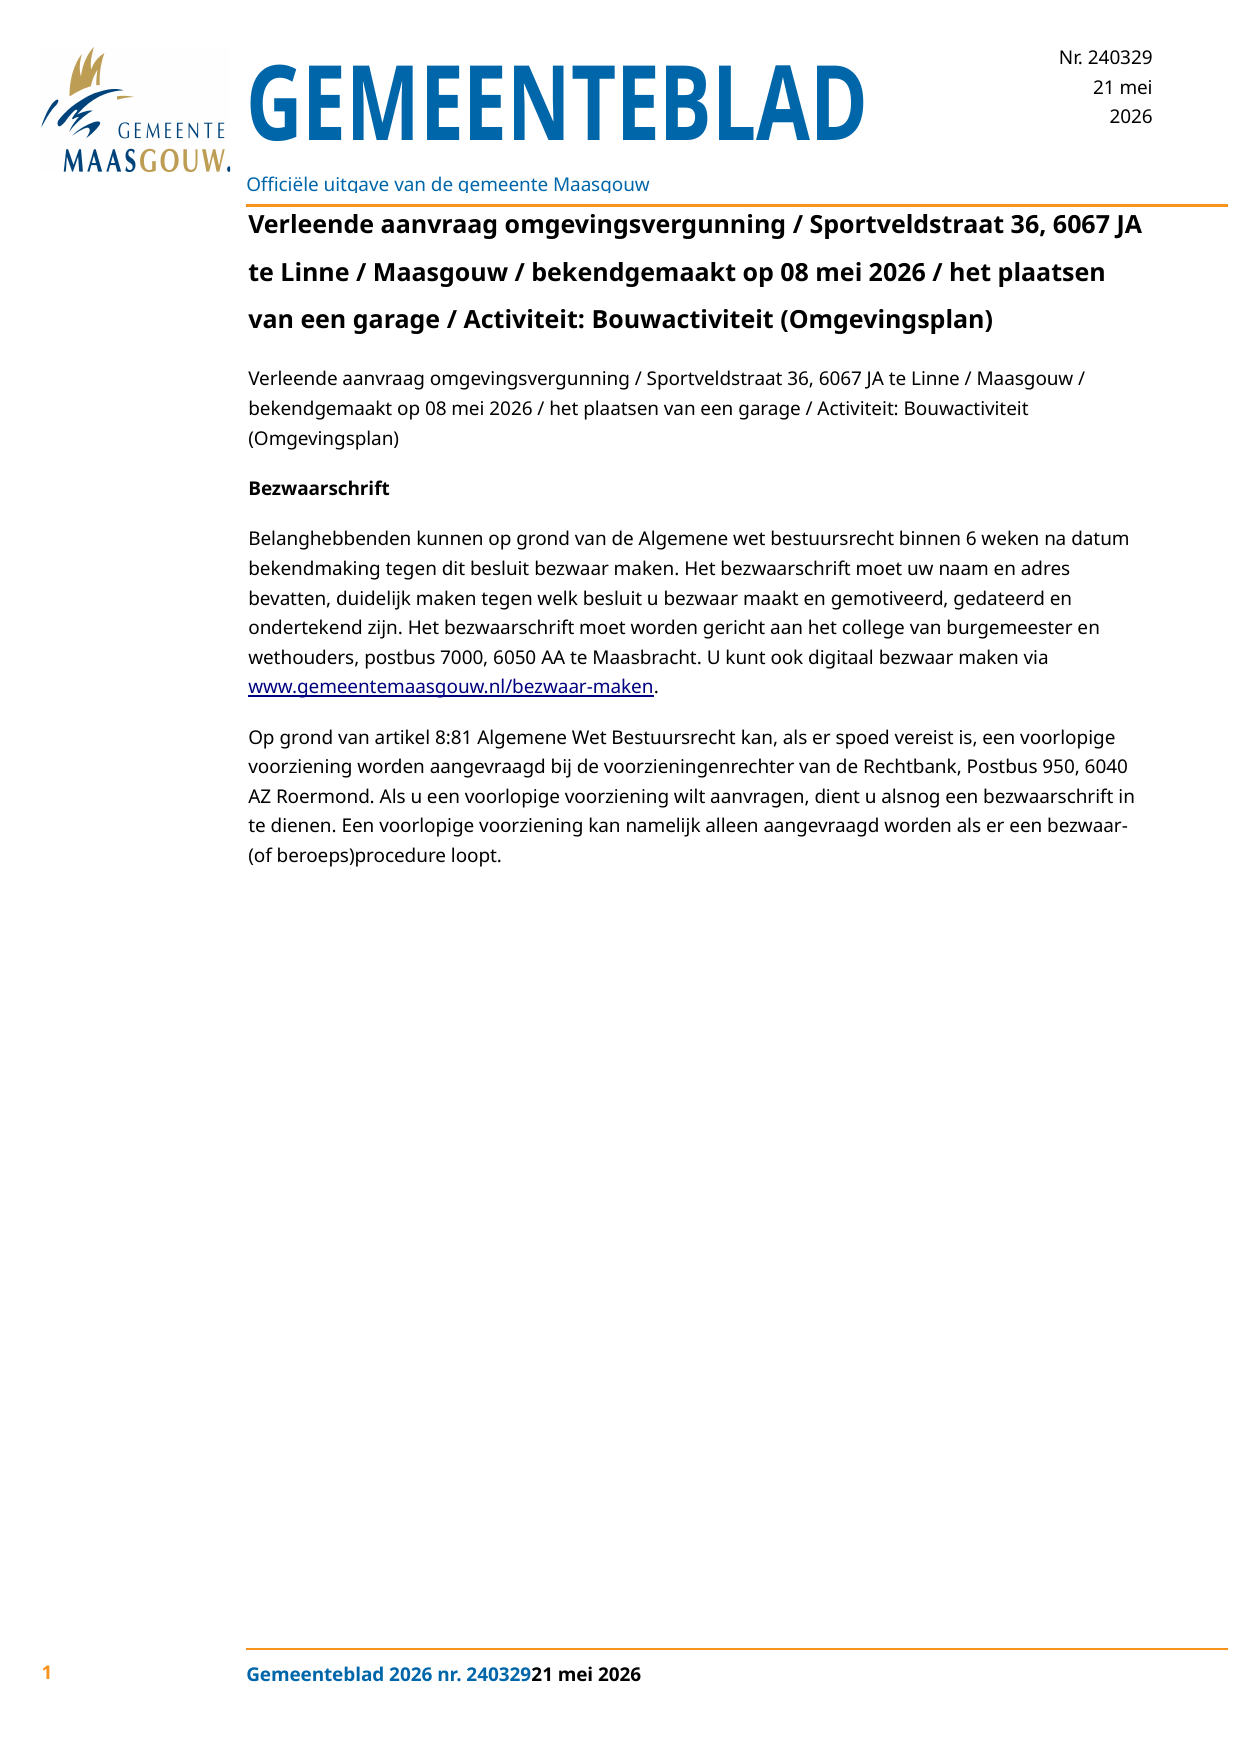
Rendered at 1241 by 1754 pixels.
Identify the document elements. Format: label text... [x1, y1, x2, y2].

text Verleende aanvraag omgevingsvergunning / Sportveldstraat 36, 6067 JA te Linne / Maasgouw / bekendgemaakt op 08 mei 2026 / het plaatsen van een garage / Activiteit: Bouwactiviteit (Omgevingsplan) [248, 207, 1152, 336]
picture [41, 47, 231, 172]
text Verleende aanvraag omgevingsvergunning / Sportveldstraat 36, 6067 JA te Linne / Maasgouw / bekendgemaakt op 08 mei 2026 / het plaatsen van een garage / Activiteit: Bouwactiviteit (Omgevingsplan) [248, 366, 1152, 450]
text Bezwaarschrift [248, 475, 1152, 501]
text Op grond van artikel 8:81 Algemene Wet Bestuursrecht kan, als er spoed vereist is, een voorlopige voorziening worden aangevraagd bij de voorzieningenrechter van de Rechtbank, Postbus 950, 6040 AZ Roermond. Als u een voorlopige voorziening wilt aanvragen, dient u alsnog een bezwaarschrift in te dienen. Een voorlopige voorziening kan namelijk alleen aangevraagd worden als er een bezwaar- (of beroeps)procedure loopt. [248, 724, 1152, 868]
text Belanghebbenden kunnen op grond van de Algemene wet bestuursrecht binnen 6 weken na datum bekendmaking tegen dit besluit bezwaar maken. Het bezwaarschrift moet uw naam en adres bevatten, duidelijk maken tegen welk besluit u bezwaar maakt en gemotiveerd, gedateerd en ondertekend zijn. Het bezwaarschrift moet worden gericht aan het college van burgemeester en wethouders, postbus 7000, 6050 AA te Maasbracht. U kunt ook digitaal bezwaar maken via www.gemeentemaasgouw.nl/bezwaar-maken. [248, 526, 1152, 699]
